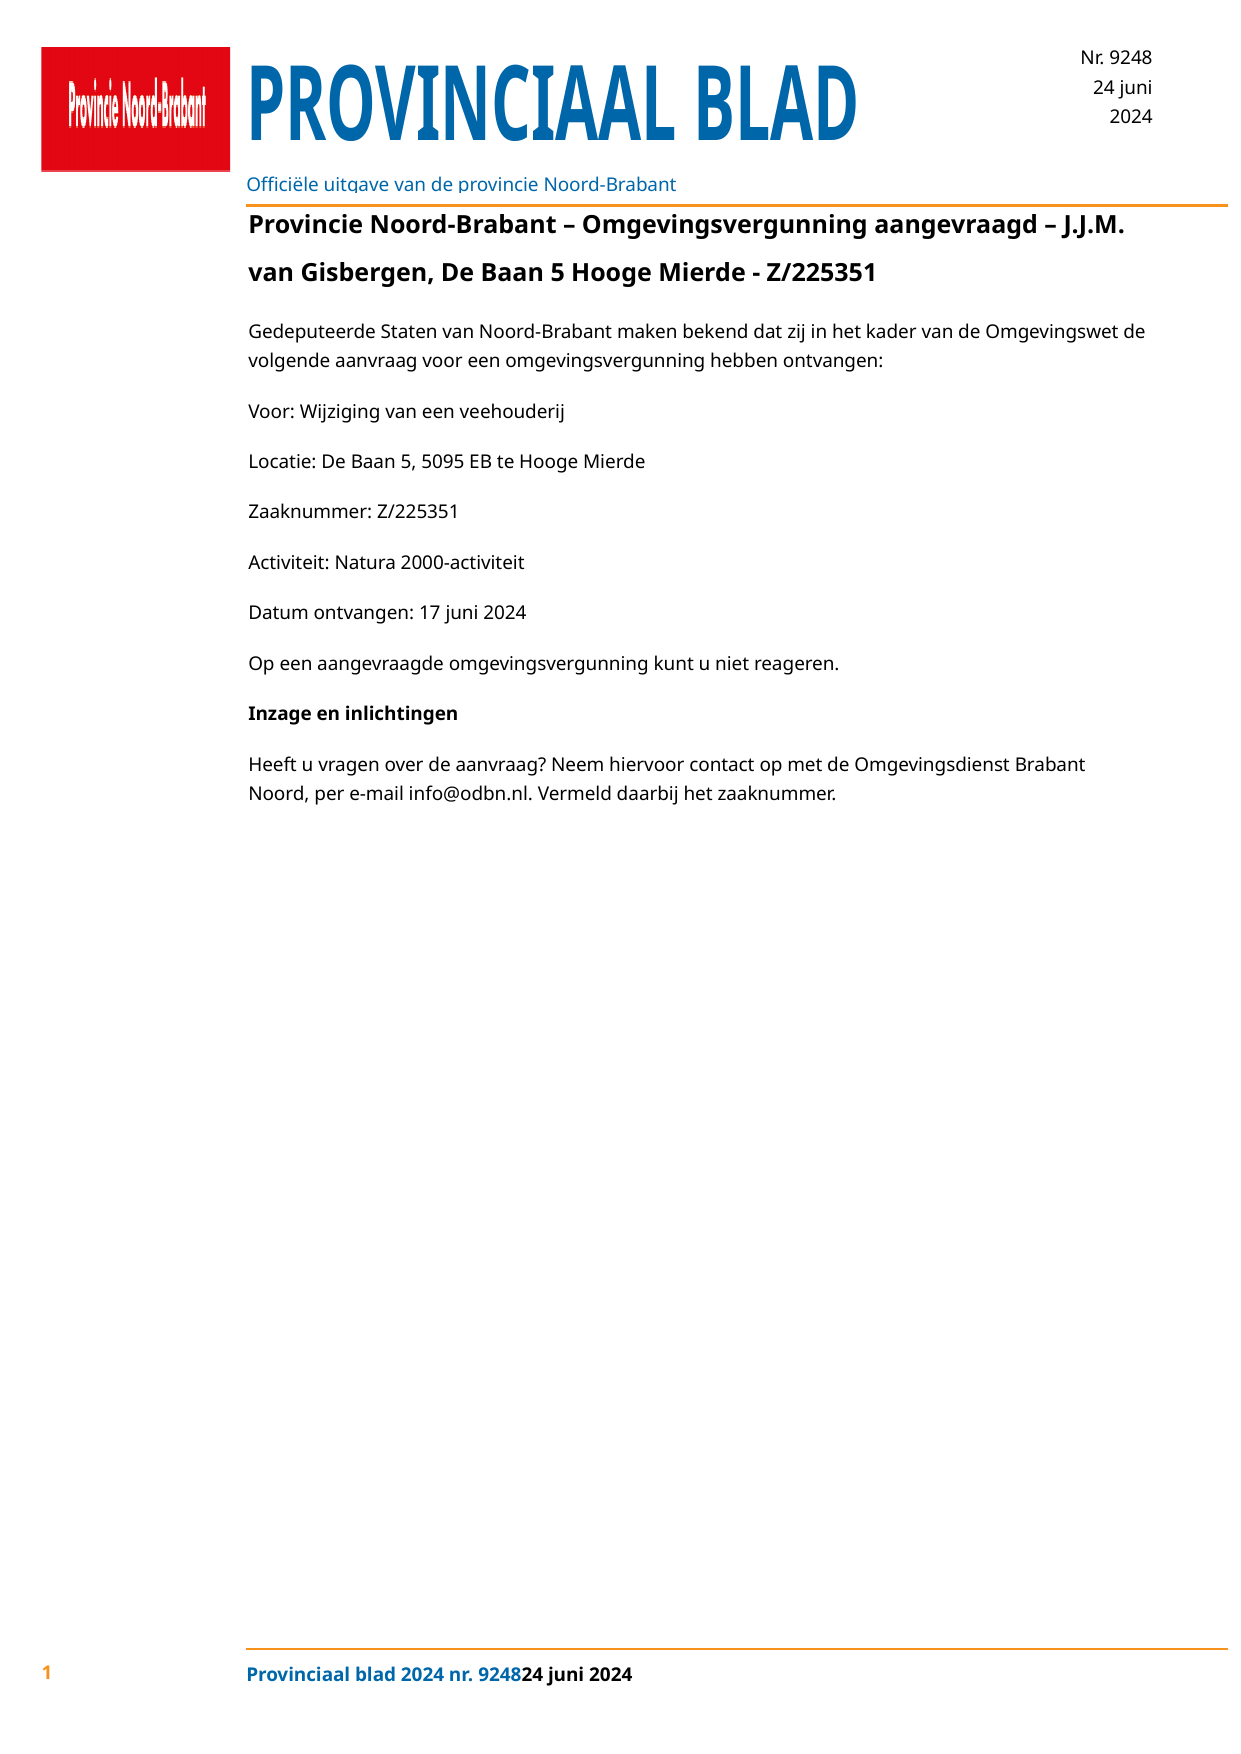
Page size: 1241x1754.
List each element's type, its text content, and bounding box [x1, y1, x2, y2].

text Voor: Wijziging van een veehouderij [248, 398, 1152, 424]
text Activiteit: Natura 2000-activiteit [248, 549, 1152, 575]
picture [41, 47, 231, 172]
text Locatie: De Baan 5, 5095 EB te Hooge Mierde [248, 448, 1152, 474]
text Provincie Noord-Brabant – Omgevingsvergunning aangevraagd – J.J.M. van Gisbergen, De Baan 5 Hooge Mierde - Z/225351 [248, 207, 1152, 288]
text Inzage en inlichtingen [248, 700, 1152, 726]
text Zaaknummer: Z/225351 [248, 499, 1152, 524]
text Gedeputeerde Staten van Noord-Brabant maken bekend dat zij in het kader van de Omgevingswet de volgende aanvraag voor een omgevingsvergunning hebben ontvangen: [248, 318, 1152, 373]
text Op een aangevraagde omgevingsvergunning kunt u niet reageren. [248, 650, 1152, 676]
text Heeft u vragen over de aanvraag? Neem hiervoor contact op met de Omgevingsdienst Brabant Noord, per e-mail info@odbn.nl. Vermeld daarbij het zaaknummer. [248, 751, 1152, 806]
text Datum ontvangen: 17 juni 2024 [248, 599, 1152, 625]
